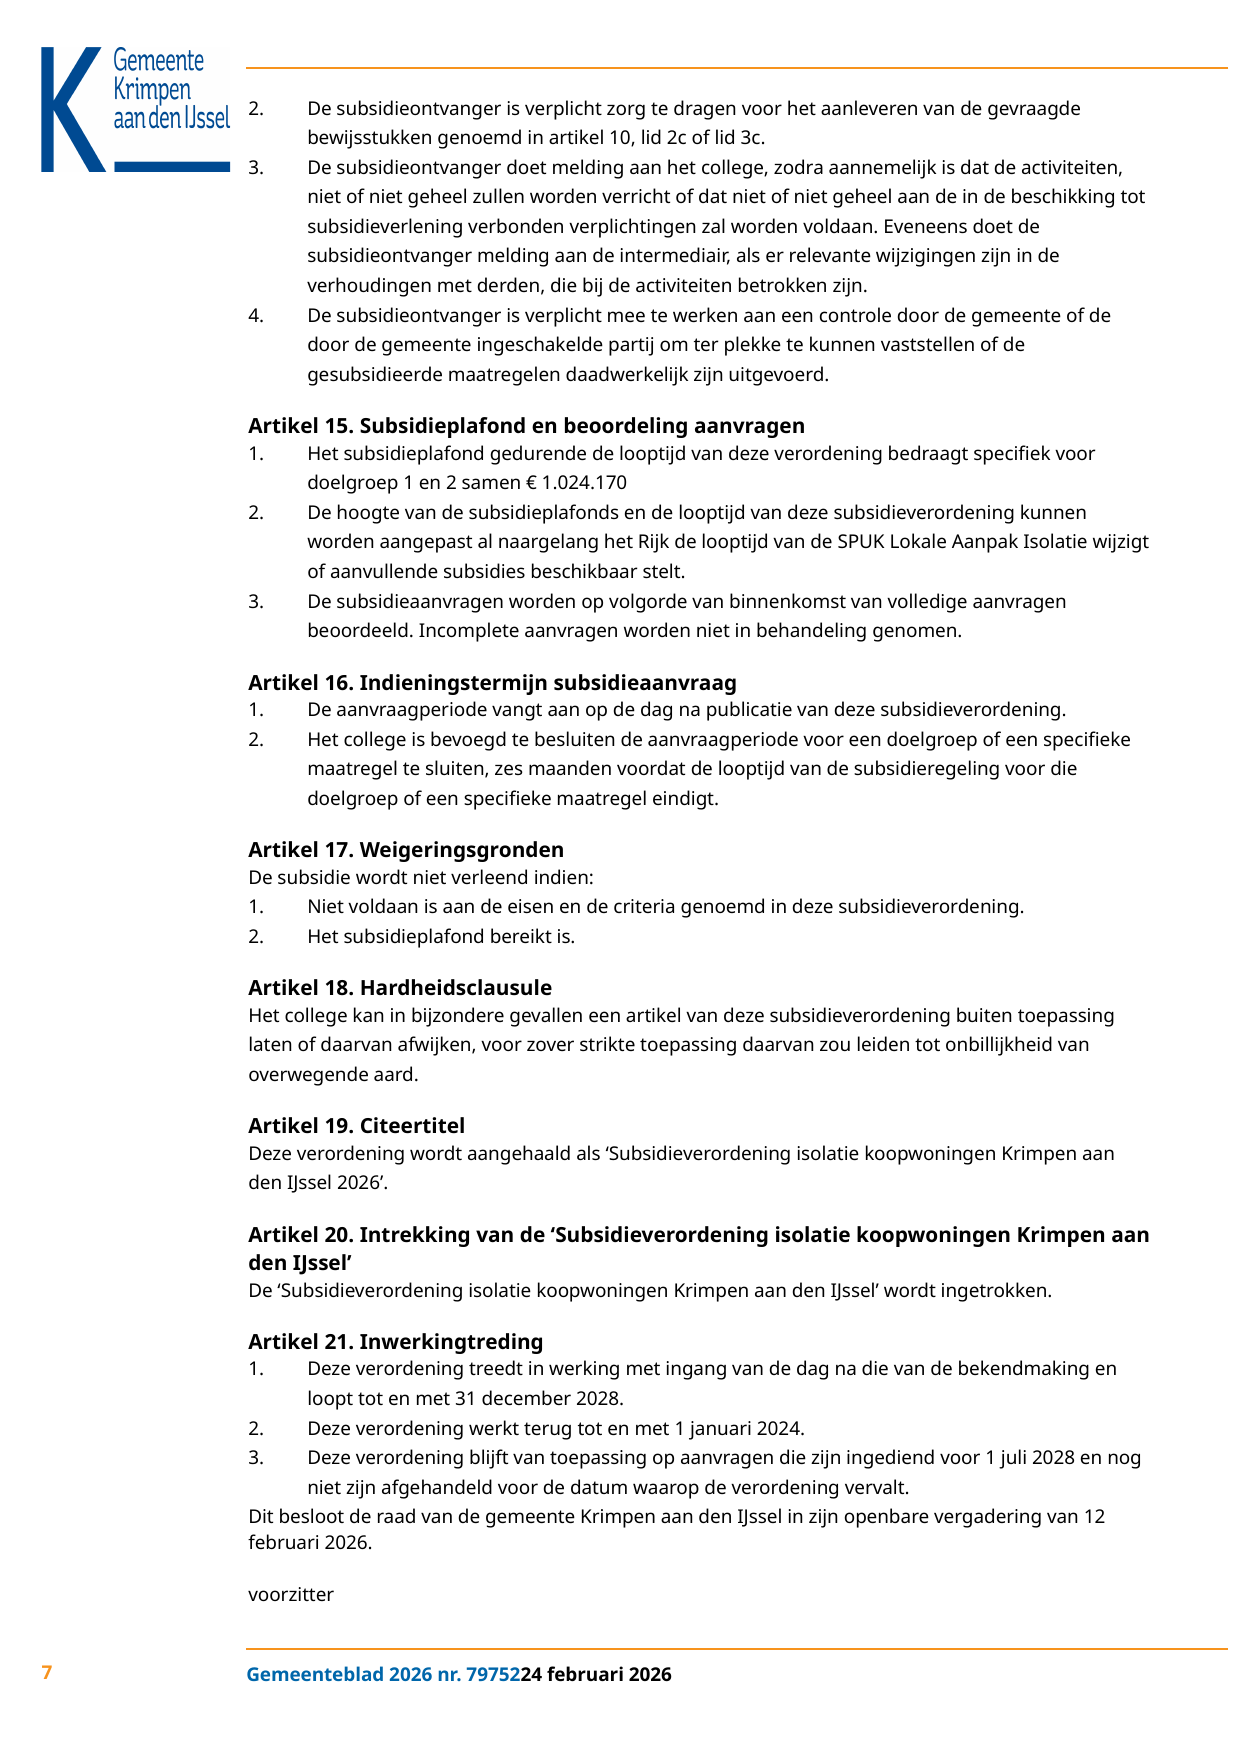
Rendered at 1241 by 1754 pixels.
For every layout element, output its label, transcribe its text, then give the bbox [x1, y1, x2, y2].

list Niet voldaan is aan de eisen en de criteria genoemd in deze subsidieverordening. [248, 893, 1152, 919]
text Artikel 15. Subsidieplafond en beoordeling aanvragen [248, 411, 1152, 440]
text Artikel 20. Intrekking van de ‘Subsidieverordening isolatie koopwoningen Krimpen aan den IJssel’ [248, 1220, 1152, 1277]
text De ‘Subsidieverordening isolatie koopwoningen Krimpen aan den IJssel’ wordt ingetrokken. [248, 1277, 1152, 1302]
list Het college is bevoegd te besluiten de aanvraagperiode voor een doelgroep of een specifieke maatregel te sluiten, zes maanden voordat de looptijd van de subsidieregeling voor die doelgroep of een specifieke maatregel eindigt. [248, 726, 1152, 811]
list De subsidieontvanger is verplicht zorg te dragen voor het aanleveren van de gevraagde bewijsstukken genoemd in artikel 10, lid 2c of lid 3c. [248, 95, 1152, 150]
text Artikel 17. Weigeringsgronden [248, 835, 1152, 864]
text Artikel 21. Inwerkingtreding [248, 1327, 1152, 1356]
list Het subsidieplafond gedurende de looptijd van deze verordening bedraagt specifiek voor doelgroep 1 en 2 samen € 1.024.170 [248, 440, 1152, 495]
list De subsidieontvanger doet melding aan het college, zodra aannemelijk is dat de activiteiten, niet of niet geheel zullen worden verricht of dat niet of niet geheel aan de in de beschikking tot subsidieverlening verbonden verplichtingen zal worden voldaan. Eveneens doet de subsidieontvanger melding aan de intermediair, als er relevante wijzigingen zijn in de verhoudingen met derden, die bij de activiteiten betrokken zijn. [248, 154, 1152, 298]
text Dit besloot de raad van de gemeente Krimpen aan den IJssel in zijn openbare vergadering van 12 februari 2026. [248, 1503, 1152, 1555]
text Artikel 19. Citeertitel [248, 1111, 1152, 1140]
list De hoogte van de subsidieplafonds en de looptijd van deze subsidieverordening kunnen worden aangepast al naargelang het Rijk de looptijd van de SPUK Lokale Aanpak Isolatie wijzigt of aanvullende subsidies beschikbaar stelt. [248, 499, 1152, 584]
list De subsidieaanvragen worden op volgorde van binnenkomst van volledige aanvragen beoordeeld. Incomplete aanvragen worden niet in behandeling genomen. [248, 588, 1152, 643]
text voorzitter [248, 1581, 1152, 1606]
text Artikel 18. Hardheidsclausule [248, 973, 1152, 1002]
text Deze verordening wordt aangehaald als ‘Subsidieverordening isolatie koopwoningen Krimpen aan den IJssel 2026’. [248, 1140, 1152, 1195]
text De subsidie wordt niet verleend indien: [248, 864, 1152, 889]
list Deze verordening werkt terug tot en met 1 januari 2024. [248, 1415, 1152, 1441]
list De aanvraagperiode vangt aan op de dag na publicatie van deze subsidieverordening. [248, 696, 1152, 722]
text Het college kan in bijzondere gevallen een artikel van deze subsidieverordening buiten toepassing laten of daarvan afwijken, voor zover strikte toepassing daarvan zou leiden tot onbillijkheid van overwegende aard. [248, 1002, 1152, 1087]
text Artikel 16. Indieningstermijn subsidieaanvraag [248, 668, 1152, 696]
list Deze verordening blijft van toepassing op aanvragen die zijn ingediend voor 1 juli 2028 en nog niet zijn afgehandeld voor de datum waarop de verordening vervalt. [248, 1444, 1152, 1500]
list Deze verordening treedt in werking met ingang van de dag na die van de bekendmaking en loopt tot en met 31 december 2028. [248, 1356, 1152, 1411]
picture [41, 47, 231, 172]
list Het subsidieplafond bereikt is. [248, 923, 1152, 949]
list De subsidieontvanger is verplicht mee te werken aan een controle door de gemeente of de door de gemeente ingeschakelde partij om ter plekke te kunnen vaststellen of de gesubsidieerde maatregelen daadwerkelijk zijn uitgevoerd. [248, 302, 1152, 387]
